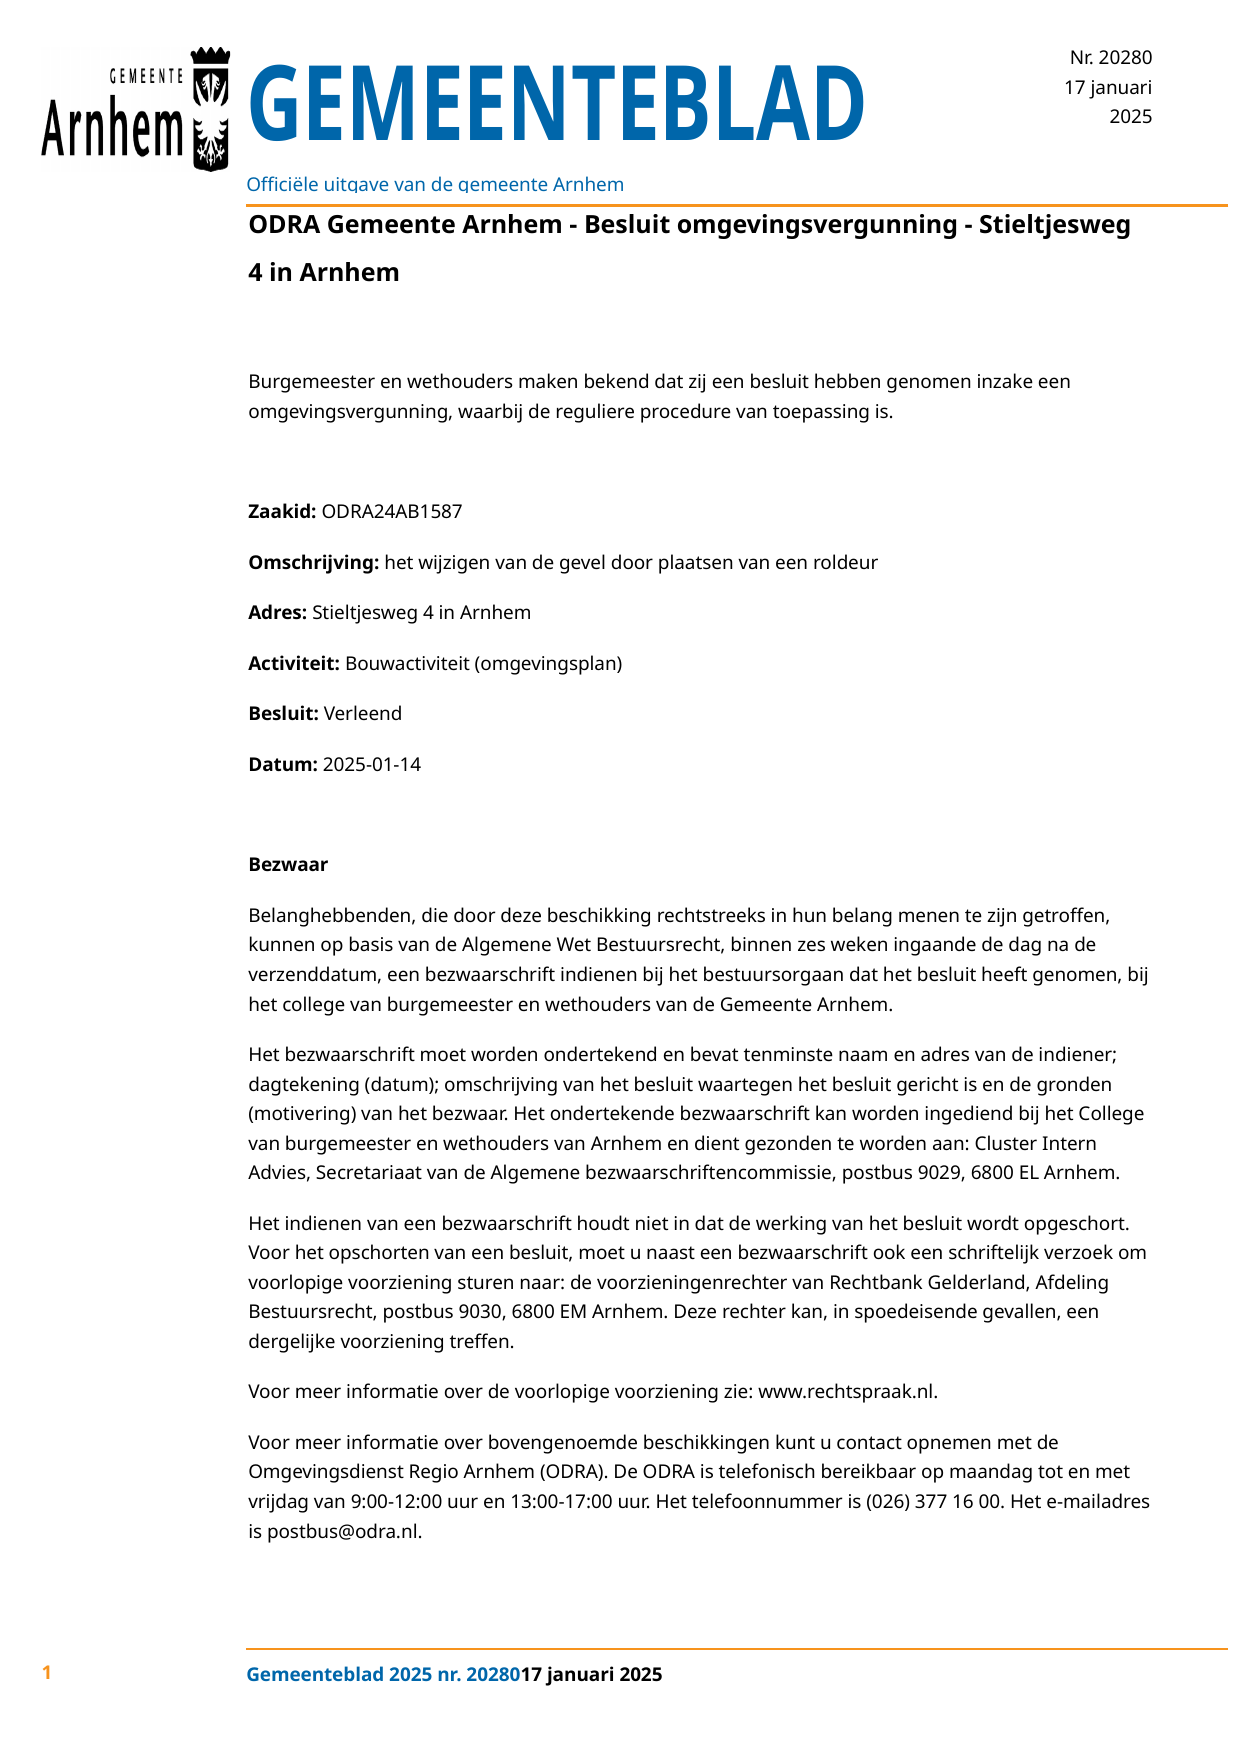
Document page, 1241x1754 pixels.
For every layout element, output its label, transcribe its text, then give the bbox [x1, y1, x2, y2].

text ODRA Gemeente Arnhem - Besluit omgevingsvergunning - Stieltjesweg 4 in Arnhem [248, 207, 1152, 288]
text Omschrijving: het wijzigen van de gevel door plaatsen van een roldeur [248, 549, 1152, 575]
text Voor meer informatie over bovengenoemde beschikkingen kunt u contact opnemen met de Omgevingsdienst Regio Arnhem (ODRA). De ODRA is telefonisch bereikbaar op maandag tot en met vrijdag van 9:00-12:00 uur en 13:00-17:00 uur. Het telefoonnummer is (026) 377 16 00. Het e-mailadres is postbus@odra.nl. [248, 1429, 1152, 1544]
text Het bezwaarschrift moet worden ondertekend en bevat tenminste naam en adres van de indiener; dagtekening (datum); omschrijving van het besluit waartegen het besluit gericht is en de gronden (motivering) van het bezwaar. Het ondertekende bezwaarschrift kan worden ingediend bij het College van burgemeester en wethouders van Arnhem en dient gezonden te worden aan: Cluster Intern Advies, Secretariaat van de Algemene bezwaarschriftencommissie, postbus 9029, 6800 EL Arnhem. [248, 1041, 1152, 1185]
text Voor meer informatie over de voorlopige voorziening zie: www.rechtspraak.nl. [248, 1379, 1152, 1404]
text Bezwaar [248, 852, 1152, 877]
text Activiteit: Bouwactiviteit (omgevingsplan) [248, 650, 1152, 676]
text Adres: Stieltjesweg 4 in Arnhem [248, 599, 1152, 625]
text Besluit: Verleend [248, 700, 1152, 726]
text Burgemeester en wethouders maken bekend dat zij een besluit hebben genomen inzake een omgevingsvergunning, waarbij de reguliere procedure van toepassing is. [248, 368, 1152, 424]
text Zaakid: ODRA24AB1587 [248, 499, 1152, 524]
picture [41, 47, 231, 172]
text Het indienen van een bezwaarschrift houdt niet in dat de werking van het besluit wordt opgeschort. Voor het opschorten van een besluit, moet u naast een bezwaarschrift ook een schriftelijk verzoek om voorlopige voorziening sturen naar: de voorzieningenrechter van Rechtbank Gelderland, Afdeling Bestuursrecht, postbus 9030, 6800 EM Arnhem. Deze rechter kan, in spoedeisende gevallen, een dergelijke voorziening treffen. [248, 1210, 1152, 1354]
text Belanghebbenden, die door deze beschikking rechtstreeks in hun belang menen te zijn getroffen, kunnen op basis van de Algemene Wet Bestuursrecht, binnen zes weken ingaande de dag na de verzenddatum, een bezwaarschrift indienen bij het bestuursorgaan dat het besluit heeft genomen, bij het college van burgemeester en wethouders van de Gemeente Arnhem. [248, 902, 1152, 1017]
text Datum: 2025-01-14 [248, 751, 1152, 777]
